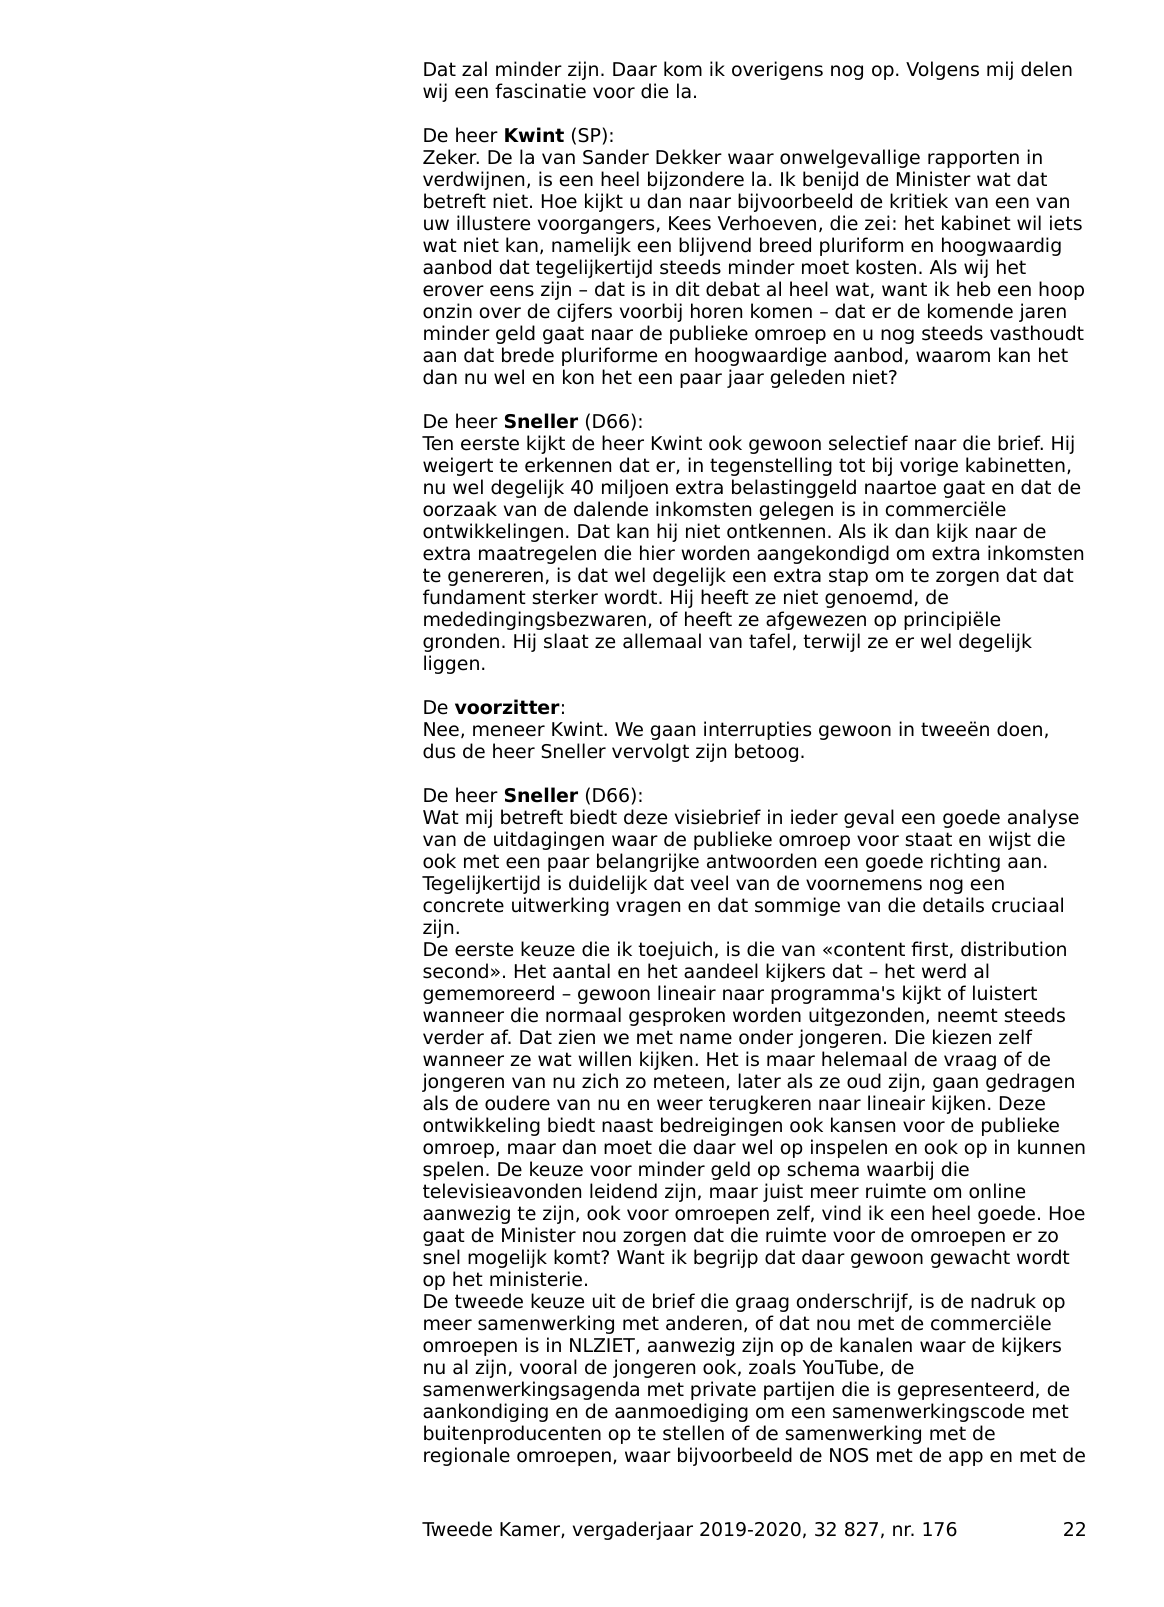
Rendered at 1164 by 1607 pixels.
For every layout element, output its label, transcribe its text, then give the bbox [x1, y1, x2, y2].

text De heer Kwint (SP): [422, 125, 1087, 147]
text Wat mij betreft biedt deze visiebrief in ieder geval een goede analyse van de uitdagingen waar de publieke omroep voor staat en wijst die ook met een paar belangrijke antwoorden een goede richting aan. Tegelijkertijd is duidelijk dat veel van de voornemens nog een concrete uitwerking vragen en dat sommige van die details cruciaal zijn. [422, 807, 1087, 939]
text De tweede keuze uit de brief die graag onderschrijf, is de nadruk op meer samenwerking met anderen, of dat nou met de commerciële omroepen is in NLZIET, aanwezig zijn op de kanalen waar de kijkers nu al zijn, vooral de jongeren ook, zoals YouTube, de samenwerkingsagenda met private partijen die is gepresenteerd, de aankondiging en de aanmoediging om een samenwerkingscode met buitenproducenten op te stellen of de samenwerking met de regionale omroepen, waar bijvoorbeeld de NOS met de app en met de [422, 1291, 1087, 1467]
text Nee, meneer Kwint. We gaan interrupties gewoon in tweeën doen, dus de heer Sneller vervolgt zijn betoog. [422, 719, 1087, 763]
text De heer Sneller (D66): [422, 411, 1087, 433]
text Dat zal minder zijn. Daar kom ik overigens nog op. Volgens mij delen wij een fascinatie voor die la. [422, 59, 1087, 103]
text Zeker. De la van Sander Dekker waar onwelgevallige rapporten in verdwijnen, is een heel bijzondere la. Ik benijd de Minister wat dat betreft niet. Hoe kijkt u dan naar bijvoorbeeld de kritiek van een van uw illustere voorgangers, Kees Verhoeven, die zei: het kabinet wil iets wat niet kan, namelijk een blijvend breed pluriform en hoogwaardig aanbod dat tegelijkertijd steeds minder moet kosten. Als wij het erover eens zijn – dat is in dit debat al heel wat, want ik heb een hoop onzin over de cijfers voorbij horen komen – dat er de komende jaren minder geld gaat naar de publieke omroep en u nog steeds vasthoudt aan dat brede pluriforme en hoogwaardige aanbod, waarom kan het dan nu wel en kon het een paar jaar geleden niet? [422, 147, 1087, 389]
text De voorzitter: [422, 697, 1087, 719]
text De eerste keuze die ik toejuich, is die van «content first, distribution second». Het aantal en het aandeel kijkers dat – het werd al gememoreerd – gewoon lineair naar programma's kijkt of luistert wanneer die normaal gesproken worden uitgezonden, neemt steeds verder af. Dat zien we met name onder jongeren. Die kiezen zelf wanneer ze wat willen kijken. Het is maar helemaal de vraag of de jongeren van nu zich zo meteen, later als ze oud zijn, gaan gedragen als de oudere van nu en weer terugkeren naar lineair kijken. Deze ontwikkeling biedt naast bedreigingen ook kansen voor de publieke omroep, maar dan moet die daar wel op inspelen en ook op in kunnen spelen. De keuze voor minder geld op schema waarbij die televisieavonden leidend zijn, maar juist meer ruimte om online aanwezig te zijn, ook voor omroepen zelf, vind ik een heel goede. Hoe gaat de Minister nou zorgen dat die ruimte voor de omroepen er zo snel mogelijk komt? Want ik begrijp dat daar gewoon gewacht wordt op het ministerie. [422, 939, 1087, 1291]
text Ten eerste kijkt de heer Kwint ook gewoon selectief naar die brief. Hij weigert te erkennen dat er, in tegenstelling tot bij vorige kabinetten, nu wel degelijk 40 miljoen extra belastinggeld naartoe gaat en dat de oorzaak van de dalende inkomsten gelegen is in commerciële ontwikkelingen. Dat kan hij niet ontkennen. Als ik dan kijk naar de extra maatregelen die hier worden aangekondigd om extra inkomsten te genereren, is dat wel degelijk een extra stap om te zorgen dat dat fundament sterker wordt. Hij heeft ze niet genoemd, de mededingingsbezwaren, of heeft ze afgewezen op principiële gronden. Hij slaat ze allemaal van tafel, terwijl ze er wel degelijk liggen. [422, 433, 1087, 675]
text De heer Sneller (D66): [422, 785, 1087, 807]
